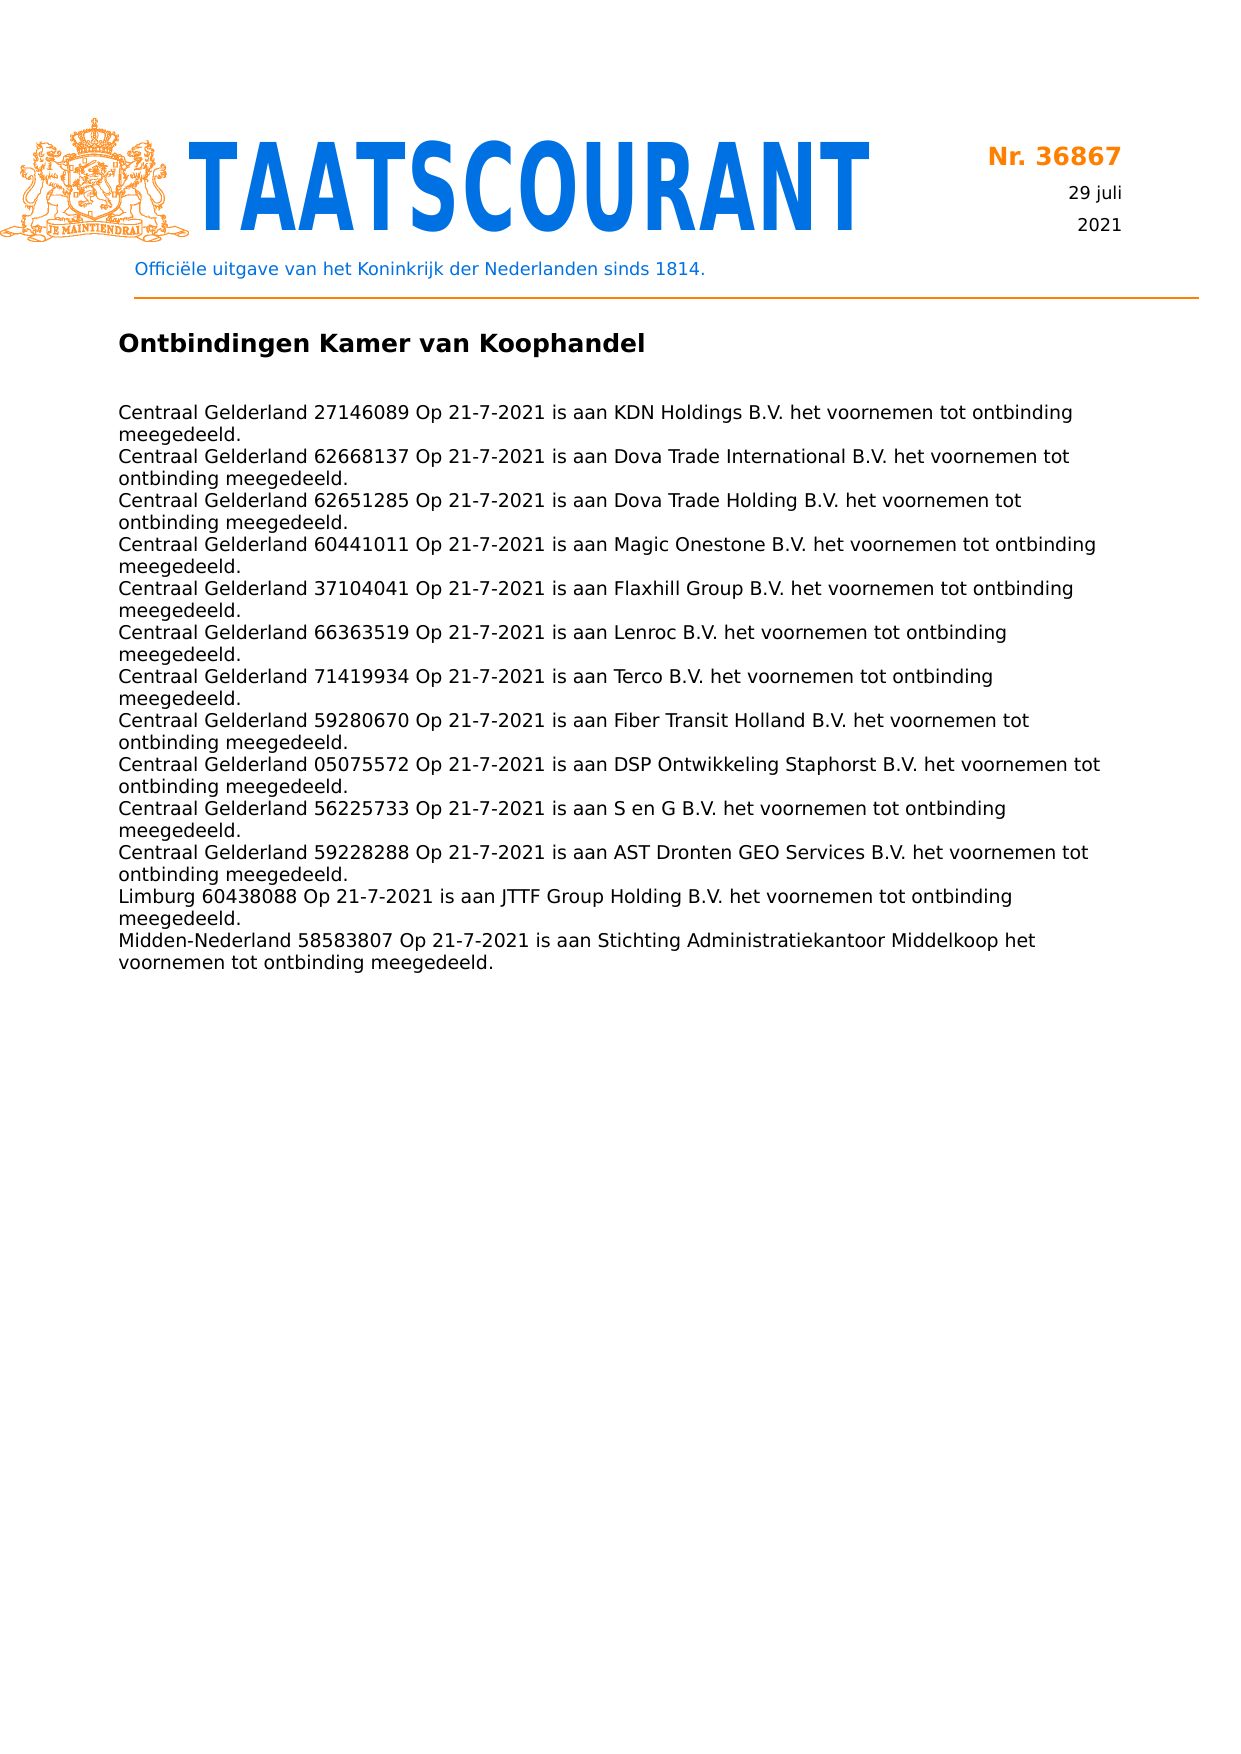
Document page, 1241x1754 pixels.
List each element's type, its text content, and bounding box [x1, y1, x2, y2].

text Centraal Gelderland 62668137 Op 21-7-2021 is aan Dova Trade International B.V. het voornemen tot ontbinding meegedeeld. [118, 446, 1122, 490]
text Centraal Gelderland 27146089 Op 21-7-2021 is aan KDN Holdings B.V. het voornemen tot ontbinding meegedeeld. [118, 402, 1122, 446]
text Centraal Gelderland 62651285 Op 21-7-2021 is aan Dova Trade Holding B.V. het voornemen tot ontbinding meegedeeld. [118, 490, 1122, 534]
text Centraal Gelderland 05075572 Op 21-7-2021 is aan DSP Ontwikkeling Staphorst B.V. het voornemen tot ontbinding meegedeeld. [118, 754, 1122, 798]
table_header STAATSCOURANT [134, 118, 939, 259]
table_header [0, 242, 134, 297]
text Midden-Nederland 58583807 Op 21-7-2021 is aan Stichting Administratiekantoor Middelkoop het voornemen tot ontbinding meegedeeld. [118, 929, 1122, 973]
picture [0, 118, 189, 242]
subtitle Ontbindingen Kamer van Koophandel [118, 329, 1122, 358]
text Centraal Gelderland 60441011 Op 21-7-2021 is aan Magic Onestone B.V. het voornemen tot ontbinding meegedeeld. [118, 534, 1122, 578]
text Centraal Gelderland 37104041 Op 21-7-2021 is aan Flaxhill Group B.V. het voornemen tot ontbinding meegedeeld. [118, 578, 1122, 622]
text Centraal Gelderland 56225733 Op 21-7-2021 is aan S en G B.V. het voornemen tot ontbinding meegedeeld. [118, 798, 1122, 842]
text Centraal Gelderland 59228288 Op 21-7-2021 is aan AST Dronten GEO Services B.V. het voornemen tot ontbinding meegedeeld. [118, 842, 1122, 886]
table_cell 29 juli [939, 177, 1199, 209]
text Limburg 60438088 Op 21-7-2021 is aan JTTF Group Holding B.V. het voornemen tot ontbinding meegedeeld. [118, 886, 1122, 929]
table_cell Officiële uitgave van het Koninkrijk der Nederlanden sinds 1814. [134, 259, 1199, 297]
text Centraal Gelderland 71419934 Op 21-7-2021 is aan Terco B.V. het voornemen tot ontbinding meegedeeld. [118, 666, 1122, 710]
table_header Nr. 36867 [939, 118, 1199, 177]
text Centraal Gelderland 66363519 Op 21-7-2021 is aan Lenroc B.V. het voornemen tot ontbinding meegedeeld. [118, 622, 1122, 666]
text Centraal Gelderland 59280670 Op 21-7-2021 is aan Fiber Transit Holland B.V. het voornemen tot ontbinding meegedeeld. [118, 710, 1122, 754]
table_cell 2021 [939, 209, 1199, 259]
